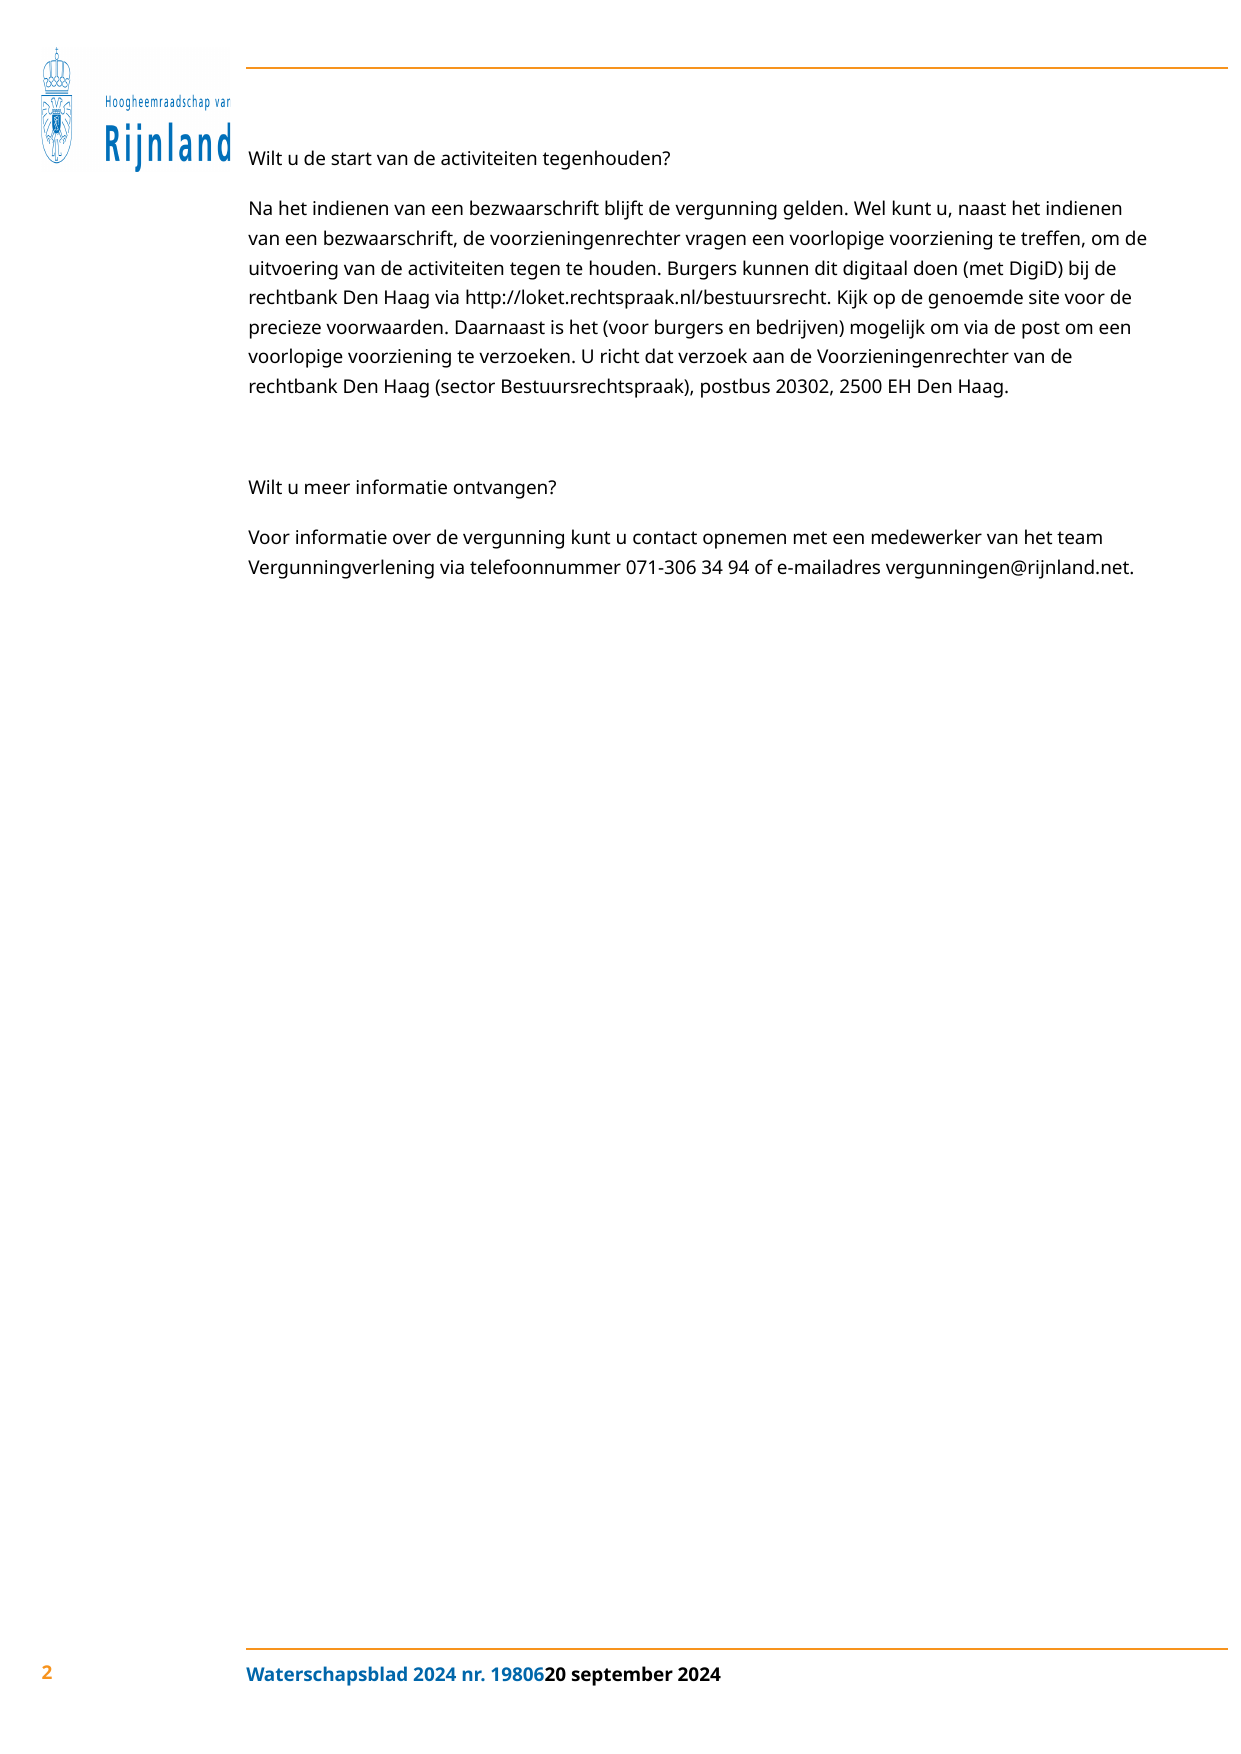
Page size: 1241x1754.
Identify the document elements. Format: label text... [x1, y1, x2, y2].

text Wilt u meer informatie ontvangen? [248, 474, 1152, 500]
picture [41, 47, 231, 172]
text Voor informatie over de vergunning kunt u contact opnemen met een medewerker van het team Vergunningverlening via telefoonnummer 071-306 34 94 of e-mailadres vergunningen@rijnland.net. [248, 524, 1152, 580]
text Wilt u de start van de activiteiten tegenhouden? [248, 145, 1152, 171]
text Na het indienen van een bezwaarschrift blijft de vergunning gelden. Wel kunt u, naast het indienen van een bezwaarschrift, de voorzieningenrechter vragen een voorlopige voorziening te treffen, om de uitvoering van de activiteiten tegen te houden. Burgers kunnen dit digitaal doen (met DigiD) bij de rechtbank Den Haag via http://loket.rechtspraak.nl/bestuursrecht. Kijk op de genoemde site voor de precieze voorwaarden. Daarnaast is het (voor burgers en bedrijven) mogelijk om via de post om een voorlopige voorziening te verzoeken. U richt dat verzoek aan de Voorzieningenrechter van de rechtbank Den Haag (sector Bestuursrechtspraak), postbus 20302, 2500 EH Den Haag. [248, 196, 1152, 399]
